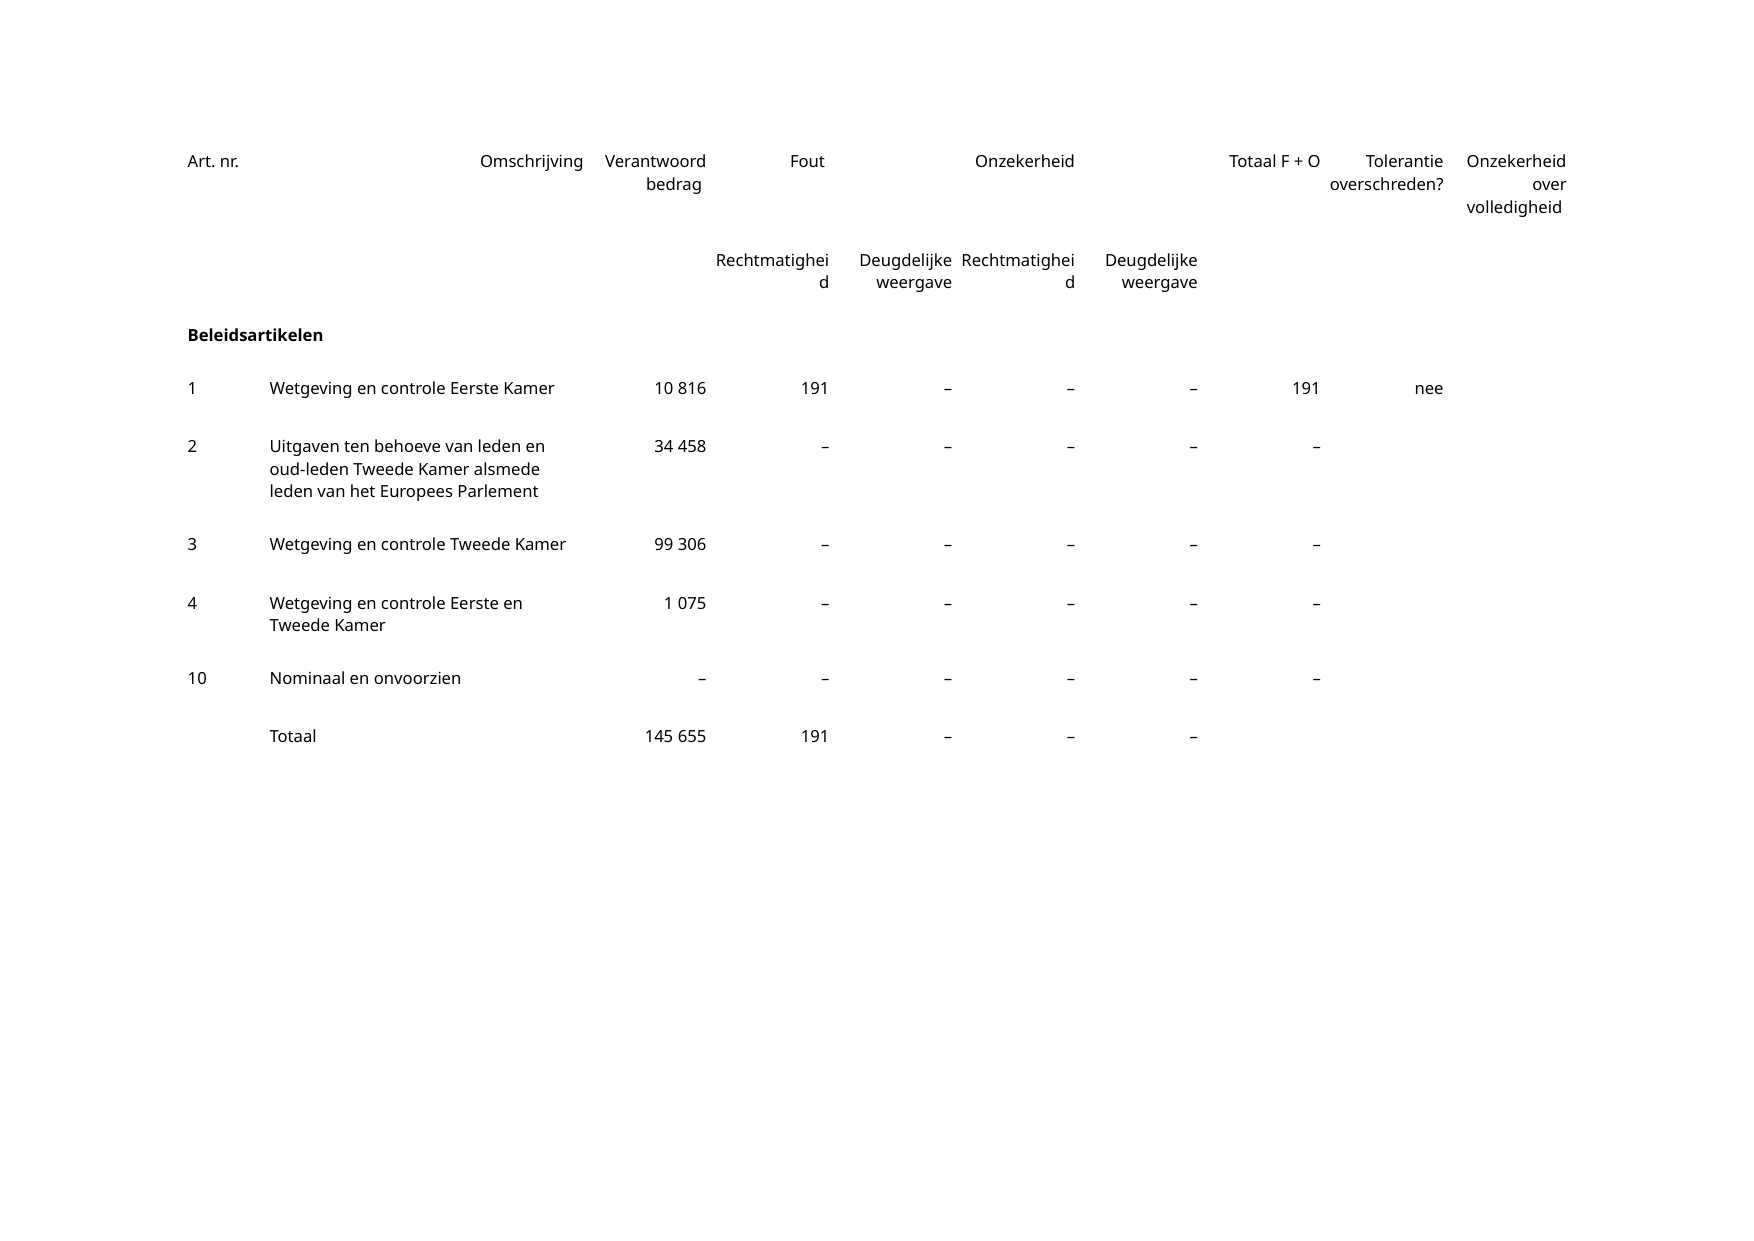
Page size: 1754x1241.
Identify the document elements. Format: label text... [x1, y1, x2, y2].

table_cell [1320, 591, 1443, 667]
table_header Totaal F + O [1198, 150, 1320, 248]
table_cell – [829, 667, 952, 725]
table_cell Uitgaven ten behoeve van leden en oud-leden Tweede Kamer alsmede leden van het Europees Parlement [269, 435, 583, 533]
table_cell [1198, 248, 1320, 323]
table_cell 10 [188, 667, 269, 725]
table_cell 1 [188, 376, 269, 435]
table_cell – [1075, 376, 1198, 435]
table_cell 99 306 [583, 533, 706, 591]
table_cell Wetgeving en controle Tweede Kamer [269, 533, 583, 591]
table_cell 1 075 [583, 591, 706, 667]
table_cell [1443, 667, 1566, 725]
table_cell – [706, 435, 829, 533]
table_cell nee [1320, 376, 1443, 435]
table_cell – [829, 533, 952, 591]
table_cell [1443, 533, 1566, 591]
table_header Verantwoord bedrag [583, 150, 706, 248]
table_header Onzekerheid [952, 150, 1075, 248]
table_cell – [952, 533, 1075, 591]
table_cell – [1075, 725, 1198, 783]
table_cell – [952, 725, 1075, 783]
table_cell Beleidsartikelen [188, 324, 1566, 376]
table_cell – [1198, 435, 1320, 533]
table_cell – [1075, 533, 1198, 591]
table_header Art. nr. [188, 150, 269, 248]
table_cell [1320, 533, 1443, 591]
table_cell – [829, 725, 952, 783]
table_cell – [952, 435, 1075, 533]
table_header Tolerantie overschreden? [1320, 150, 1443, 248]
table_cell 191 [706, 376, 829, 435]
table_cell – [706, 591, 829, 667]
table_cell 34 458 [583, 435, 706, 533]
table_cell Wetgeving en controle Eerste Kamer [269, 376, 583, 435]
table_cell [1320, 667, 1443, 725]
table_cell – [952, 376, 1075, 435]
table_cell [583, 248, 706, 323]
table_cell [1443, 725, 1566, 783]
table_cell – [1198, 667, 1320, 725]
table_header Fout [706, 150, 829, 248]
table_cell [188, 725, 269, 783]
table_header Onzekerheid over volledigheid [1443, 150, 1566, 248]
table_cell [1443, 376, 1566, 435]
table_cell [1198, 725, 1320, 783]
table_cell 3 [188, 533, 269, 591]
table_cell – [706, 533, 829, 591]
table_cell Deugdelijke weergave [1075, 248, 1198, 323]
table_cell – [829, 435, 952, 533]
table_cell [1320, 725, 1443, 783]
table_cell [188, 248, 269, 323]
table_cell – [952, 591, 1075, 667]
table_cell – [1075, 435, 1198, 533]
table_header [1075, 150, 1198, 248]
table_cell – [583, 667, 706, 725]
table_cell 191 [706, 725, 829, 783]
table_cell Rechtmatigheid [952, 248, 1075, 323]
table_cell 191 [1198, 376, 1320, 435]
table_cell [1443, 248, 1566, 323]
table_cell 4 [188, 591, 269, 667]
table_cell 10 816 [583, 376, 706, 435]
table_cell Rechtmatigheid [706, 248, 829, 323]
table_cell Totaal [269, 725, 583, 783]
table_cell [1443, 591, 1566, 667]
table_cell – [1198, 533, 1320, 591]
table_cell 2 [188, 435, 269, 533]
table_cell Deugdelijke weergave [829, 248, 952, 323]
table_cell – [829, 591, 952, 667]
table_header [829, 150, 952, 248]
table_cell – [1198, 591, 1320, 667]
table_cell – [1075, 667, 1198, 725]
table_cell Wetgeving en controle Eerste en Tweede Kamer [269, 591, 583, 667]
table_cell [1320, 248, 1443, 323]
table_cell Nominaal en onvoorzien [269, 667, 583, 725]
table_cell [1443, 435, 1566, 533]
table_cell [269, 248, 583, 323]
table_header Omschrijving [269, 150, 583, 248]
table_cell [1320, 435, 1443, 533]
table_cell – [952, 667, 1075, 725]
table_cell – [1075, 591, 1198, 667]
table_cell – [829, 376, 952, 435]
table_cell 145 655 [583, 725, 706, 783]
table_cell – [706, 667, 829, 725]
